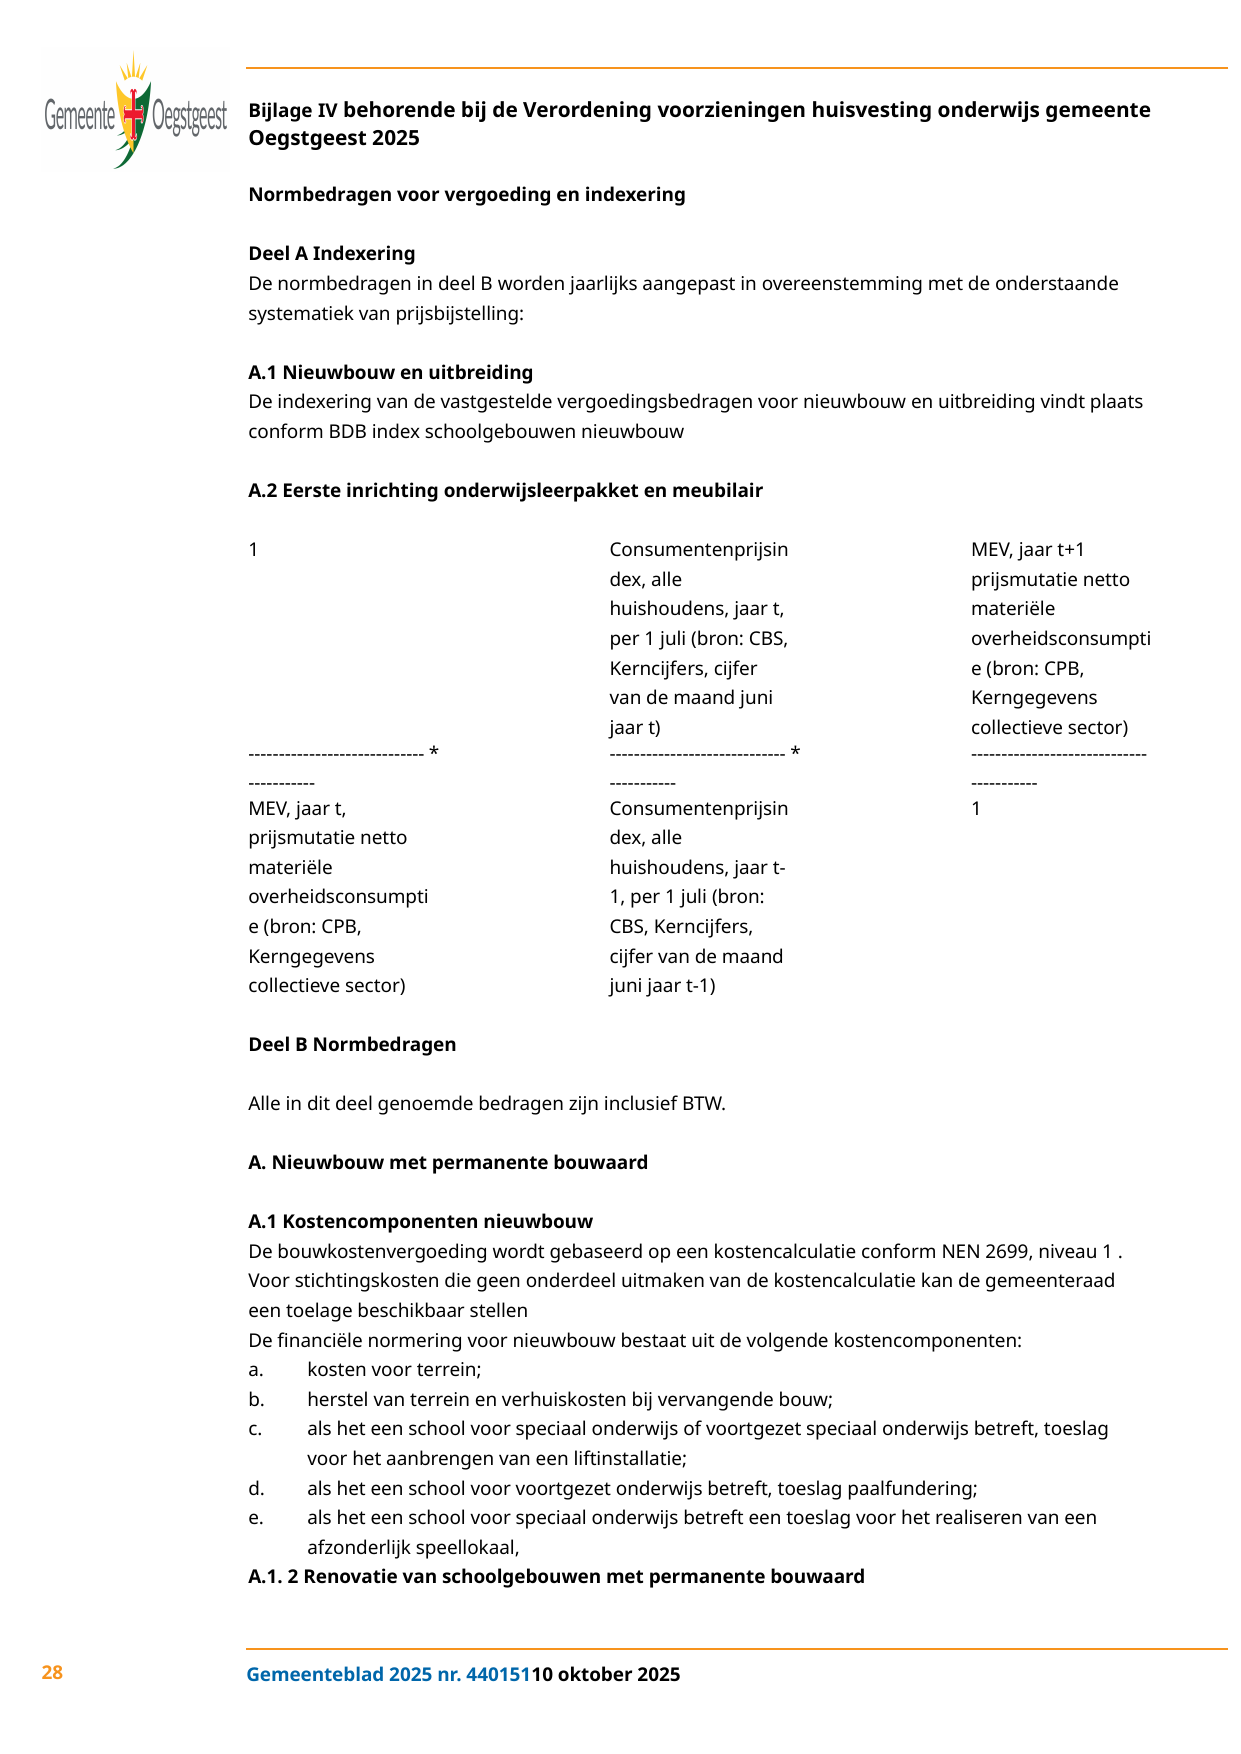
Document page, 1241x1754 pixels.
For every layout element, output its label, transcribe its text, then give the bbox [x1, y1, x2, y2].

picture [41, 47, 231, 172]
list als het een school voor voortgezet onderwijs betreft, toeslag paalfundering; [248, 1475, 1152, 1501]
list als het een school voor speciaal onderwijs of voortgezet speciaal onderwijs betreft, toeslag voor het aanbrengen van een liftinstallatie; [248, 1416, 1152, 1471]
table_header MEV, jaar t+1 prijsmutatie netto materiële overheidsconsumptie (bron: CPB, Kerngegevens collectieve sector) [971, 536, 1152, 740]
list kosten voor terrein; [248, 1356, 1152, 1382]
text De financiële normering voor nieuwbouw bestaat uit de volgende kostencomponenten: [248, 1327, 1152, 1353]
table_header 1 [248, 536, 429, 740]
list herstel van terrein en verhuiskosten bij vervangende bouw; [248, 1386, 1152, 1412]
table_cell 1 [971, 795, 1152, 998]
text Deel A Indexering [248, 241, 1152, 266]
table_cell ---------------------------------------- [248, 740, 429, 795]
text A.1. 2 Renovatie van schoolgebouwen met permanente bouwaard [248, 1563, 1152, 1589]
text De normbedragen in deel B worden jaarlijks aangepast in overeenstemming met de onderstaande systematiek van prijsbijstelling: [248, 270, 1152, 325]
text Deel B Normbedragen [248, 1031, 1152, 1057]
text A.1 Kostencomponenten nieuwbouw [248, 1208, 1152, 1234]
text Bijlage IV behorende bij de Verordening voorzieningen huisvesting onderwijs gemeente Oegstgeest 2025 [248, 95, 1152, 152]
table_cell [429, 795, 609, 998]
text Alle in dit deel genoemde bedragen zijn inclusief BTW. [248, 1090, 1152, 1116]
text A.1 Nieuwbouw en uitbreiding [248, 359, 1152, 384]
text Voor stichtingskosten die geen onderdeel uitmaken van de kostencalculatie kan de gemeenteraad een toelage beschikbaar stellen [248, 1268, 1152, 1323]
table_cell ---------------------------------------- [971, 740, 1152, 795]
table_header Consumentenprijsindex, alle huishoudens, jaar t, per 1 juli (bron: CBS, Kerncijfers, cijfer van de maand juni jaar t) [609, 536, 790, 740]
table_cell [790, 795, 971, 998]
table_cell ---------------------------------------- [609, 740, 790, 795]
table_cell * [429, 740, 609, 795]
table_header [790, 536, 971, 740]
text De bouwkostenvergoeding wordt gebaseerd op een kostencalculatie conform NEN 2699, niveau 1 . [248, 1238, 1152, 1264]
table_cell MEV, jaar t, prijsmutatie netto materiële overheidsconsumptie (bron: CPB, Kerngegevens collectieve sector) [248, 795, 429, 998]
table_cell Consumentenprijsindex, alle huishoudens, jaar t-1, per 1 juli (bron: CBS, Kerncijfers, cijfer van de maand juni jaar t-1) [609, 795, 790, 998]
list als het een school voor speciaal onderwijs betreft een toeslag voor het realiseren van een afzonderlijk speellokaal, [248, 1504, 1152, 1560]
table_cell * [790, 740, 971, 795]
text A. Nieuwbouw met permanente bouwaard [248, 1149, 1152, 1175]
text De indexering van de vastgestelde vergoedingsbedragen voor nieuwbouw en uitbreiding vindt plaats conform BDB index schoolgebouwen nieuwbouw [248, 388, 1152, 444]
text A.2 Eerste inrichting onderwijsleerpakket en meubilair [248, 477, 1152, 503]
text Normbedragen voor vergoeding en indexering [248, 181, 1152, 207]
table_header [429, 536, 609, 740]
